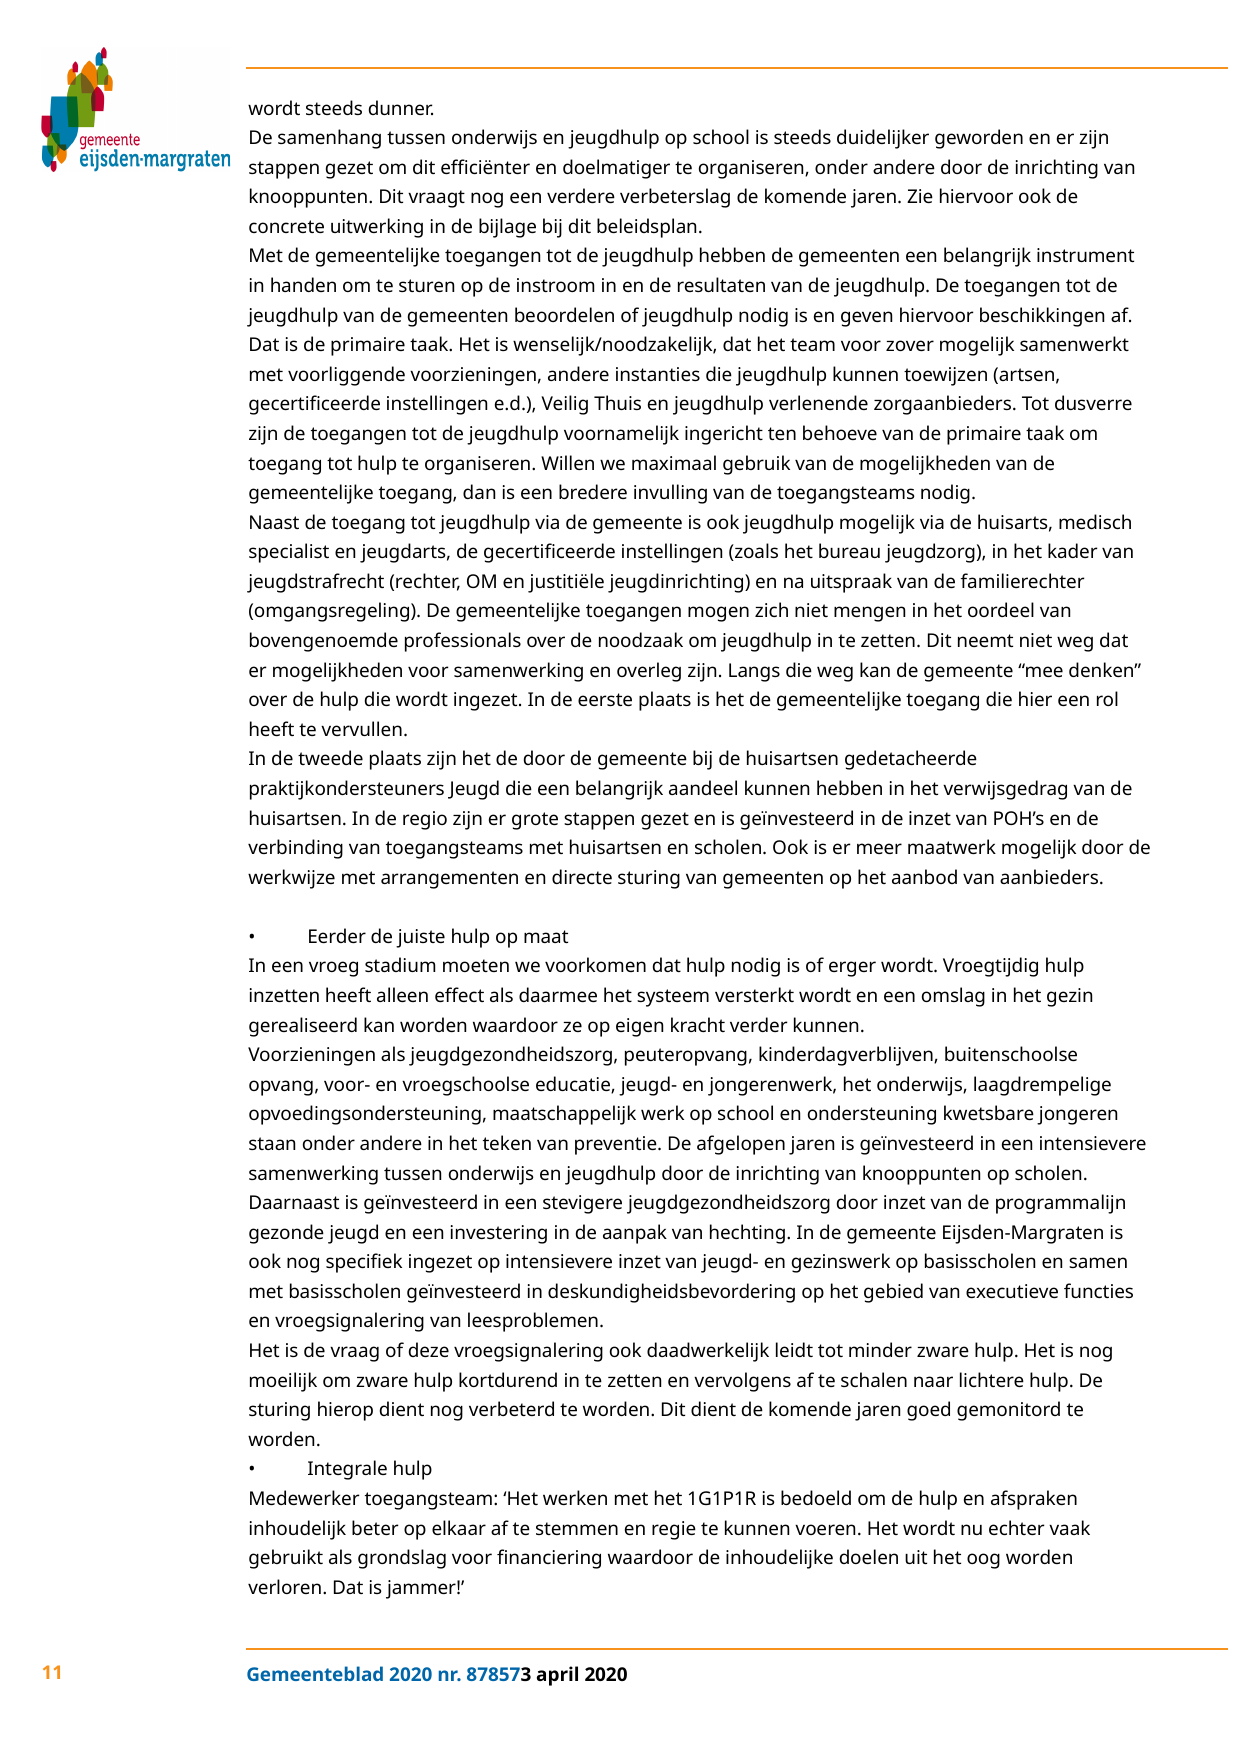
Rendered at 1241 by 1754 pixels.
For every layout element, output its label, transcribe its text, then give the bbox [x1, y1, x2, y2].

list Eerder de juiste hulp op maat [248, 923, 1152, 949]
text Met de gemeentelijke toegangen tot de jeugdhulp hebben de gemeenten een belangrijk instrument in handen om te sturen op de instroom in en de resultaten van de jeugdhulp. De toegangen tot de jeugdhulp van de gemeenten beoordelen of jeugdhulp nodig is en geven hiervoor beschikkingen af. Dat is de primaire taak. Het is wenselijk/noodzakelijk, dat het team voor zover mogelijk samenwerkt met voorliggende voorzieningen, andere instanties die jeugdhulp kunnen toewijzen (artsen, gecertificeerde instellingen e.d.), Veilig Thuis en jeugdhulp verlenende zorgaanbieders. Tot dusverre zijn de toegangen tot de jeugdhulp voornamelijk ingericht ten behoeve van de primaire taak om toegang tot hulp te organiseren. Willen we maximaal gebruik van de mogelijkheden van de gemeentelijke toegang, dan is een bredere invulling van de toegangsteams nodig. [248, 243, 1152, 505]
text wordt steeds dunner. [248, 95, 1152, 121]
text Voorzieningen als jeugdgezondheidszorg, peuteropvang, kinderdagverblijven, buitenschoolse opvang, voor- en vroegschoolse educatie, jeugd- en jongerenwerk, het onderwijs, laagdrempelige opvoedingsondersteuning, maatschappelijk werk op school en ondersteuning kwetsbare jongeren staan onder andere in het teken van preventie. De afgelopen jaren is geïnvesteerd in een intensievere samenwerking tussen onderwijs en jeugdhulp door de inrichting van knooppunten op scholen. Daarnaast is geïnvesteerd in een stevigere jeugdgezondheidszorg door inzet van de programmalijn gezonde jeugd en een investering in de aanpak van hechting. In de gemeente Eijsden-Margraten is ook nog specifiek ingezet op intensievere inzet van jeugd- en gezinswerk op basisscholen en samen met basisscholen geïnvesteerd in deskundigheidsbevordering op het gebied van executieve functies en vroegsignalering van leesproblemen. [248, 1041, 1152, 1333]
text De samenhang tussen onderwijs en jeugdhulp op school is steeds duidelijker geworden en er zijn stappen gezet om dit efficiënter en doelmatiger te organiseren, onder andere door de inrichting van knooppunten. Dit vraagt nog een verdere verbeterslag de komende jaren. Zie hiervoor ook de concrete uitwerking in de bijlage bij dit beleidsplan. [248, 124, 1152, 239]
list Integrale hulp [248, 1456, 1152, 1481]
text In de tweede plaats zijn het de door de gemeente bij de huisartsen gedetacheerde praktijkondersteuners Jeugd die een belangrijk aandeel kunnen hebben in het verwijsgedrag van de huisartsen. In de regio zijn er grote stappen gezet en is geïnvesteerd in de inzet van POH’s en de verbinding van toegangsteams met huisartsen en scholen. Ook is er meer maatwerk mogelijk door de werkwijze met arrangementen en directe sturing van gemeenten op het aanbod van aanbieders. [248, 746, 1152, 890]
picture [41, 47, 231, 172]
text In een vroeg stadium moeten we voorkomen dat hulp nodig is of erger wordt. Vroegtijdig hulp inzetten heeft alleen effect als daarmee het systeem versterkt wordt en een omslag in het gezin gerealiseerd kan worden waardoor ze op eigen kracht verder kunnen. [248, 953, 1152, 1038]
text Naast de toegang tot jeugdhulp via de gemeente is ook jeugdhulp mogelijk via de huisarts, medisch specialist en jeugdarts, de gecertificeerde instellingen (zoals het bureau jeugdzorg), in het kader van jeugdstrafrecht (rechter, OM en justitiële jeugdinrichting) en na uitspraak van de familierechter (omgangsregeling). De gemeentelijke toegangen mogen zich niet mengen in het oordeel van bovengenoemde professionals over de noodzaak om jeugdhulp in te zetten. Dit neemt niet weg dat er mogelijkheden voor samenwerking en overleg zijn. Langs die weg kan de gemeente “mee denken” over de hulp die wordt ingezet. In de eerste plaats is het de gemeentelijke toegang die hier een rol heeft te vervullen. [248, 509, 1152, 742]
text Het is de vraag of deze vroegsignalering ook daadwerkelijk leidt tot minder zware hulp. Het is nog moeilijk om zware hulp kortdurend in te zetten en vervolgens af te schalen naar lichtere hulp. De sturing hierop dient nog verbeterd te worden. Dit dient de komende jaren goed gemonitord te worden. [248, 1337, 1152, 1452]
text Medewerker toegangsteam: ‘Het werken met het 1G1P1R is bedoeld om de hulp en afspraken inhoudelijk beter op elkaar af te stemmen en regie te kunnen voeren. Het wordt nu echter vaak gebruikt als grondslag voor financiering waardoor de inhoudelijke doelen uit het oog worden verloren. Dat is jammer!’ [248, 1485, 1152, 1600]
